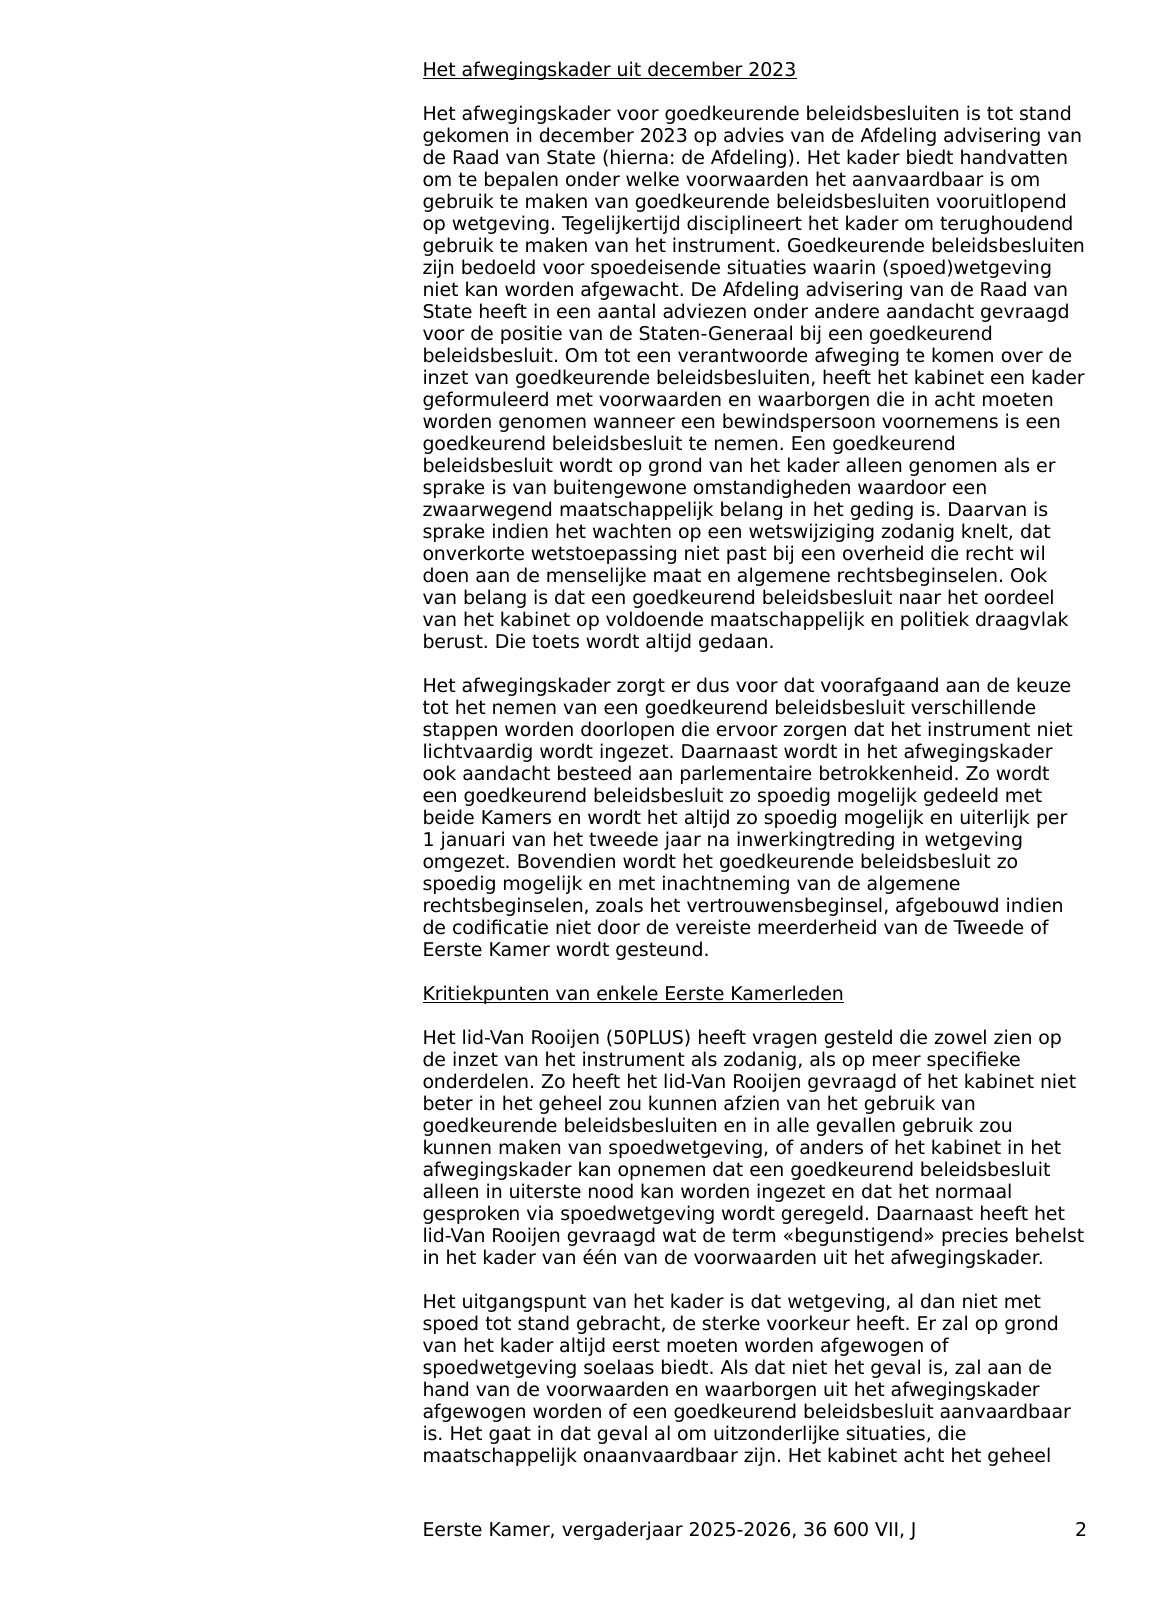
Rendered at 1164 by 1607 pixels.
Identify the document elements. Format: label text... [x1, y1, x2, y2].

subtitle Kritiekpunten van enkele Eerste Kamerleden [422, 983, 1087, 1005]
subtitle Het afwegingskader uit december 2023 [422, 59, 1087, 81]
text Het afwegingskader zorgt er dus voor dat voorafgaand aan de keuze tot het nemen van een goedkeurend beleidsbesluit verschillende stappen worden doorlopen die ervoor zorgen dat het instrument niet lichtvaardig wordt ingezet. Daarnaast wordt in het afwegingskader ook aandacht besteed aan parlementaire betrokkenheid. Zo wordt een goedkeurend beleidsbesluit zo spoedig mogelijk gedeeld met beide Kamers en wordt het altijd zo spoedig mogelijk en uiterlijk per 1 januari van het tweede jaar na inwerkingtreding in wetgeving omgezet. Bovendien wordt het goedkeurende beleidsbesluit zo spoedig mogelijk en met inachtneming van de algemene rechtsbeginselen, zoals het vertrouwensbeginsel, afgebouwd indien de codificatie niet door de vereiste meerderheid van de Tweede of Eerste Kamer wordt gesteund. [422, 675, 1087, 961]
text Het afwegingskader voor goedkeurende beleidsbesluiten is tot stand gekomen in december 2023 op advies van de Afdeling advisering van de Raad van State (hierna: de Afdeling). Het kader biedt handvatten om te bepalen onder welke voorwaarden het aanvaardbaar is om gebruik te maken van goedkeurende beleidsbesluiten vooruitlopend op wetgeving. Tegelijkertijd disciplineert het kader om terughoudend gebruik te maken van het instrument. Goedkeurende beleidsbesluiten zijn bedoeld voor spoedeisende situaties waarin (spoed)wetgeving niet kan worden afgewacht. De Afdeling advisering van de Raad van State heeft in een aantal adviezen onder andere aandacht gevraagd voor de positie van de Staten-Generaal bij een goedkeurend beleidsbesluit. Om tot een verantwoorde afweging te komen over de inzet van goedkeurende beleidsbesluiten, heeft het kabinet een kader geformuleerd met voorwaarden en waarborgen die in acht moeten worden genomen wanneer een bewindspersoon voornemens is een goedkeurend beleidsbesluit te nemen. Een goedkeurend beleidsbesluit wordt op grond van het kader alleen genomen als er sprake is van buitengewone omstandigheden waardoor een zwaarwegend maatschappelijk belang in het geding is. Daarvan is sprake indien het wachten op een wetswijziging zodanig knelt, dat onverkorte wetstoepassing niet past bij een overheid die recht wil doen aan de menselijke maat en algemene rechtsbeginselen. Ook van belang is dat een goedkeurend beleidsbesluit naar het oordeel van het kabinet op voldoende maatschappelijk en politiek draagvlak berust. Die toets wordt altijd gedaan. [422, 103, 1087, 653]
text Het lid-Van Rooijen (50PLUS) heeft vragen gesteld die zowel zien op de inzet van het instrument als zodanig, als op meer specifieke onderdelen. Zo heeft het lid-Van Rooijen gevraagd of het kabinet niet beter in het geheel zou kunnen afzien van het gebruik van goedkeurende beleidsbesluiten en in alle gevallen gebruik zou kunnen maken van spoedwetgeving, of anders of het kabinet in het afwegingskader kan opnemen dat een goedkeurend beleidsbesluit alleen in uiterste nood kan worden ingezet en dat het normaal gesproken via spoedwetgeving wordt geregeld. Daarnaast heeft het lid-Van Rooijen gevraagd wat de term «begunstigend» precies behelst in het kader van één van de voorwaarden uit het afwegingskader. [422, 1027, 1087, 1269]
text Het uitgangspunt van het kader is dat wetgeving, al dan niet met spoed tot stand gebracht, de sterke voorkeur heeft. Er zal op grond van het kader altijd eerst moeten worden afgewogen of spoedwetgeving soelaas biedt. Als dat niet het geval is, zal aan de hand van de voorwaarden en waarborgen uit het afwegingskader afgewogen worden of een goedkeurend beleidsbesluit aanvaardbaar is. Het gaat in dat geval al om uitzonderlijke situaties, die maatschappelijk onaanvaardbaar zijn. Het kabinet acht het geheel [422, 1291, 1087, 1467]
